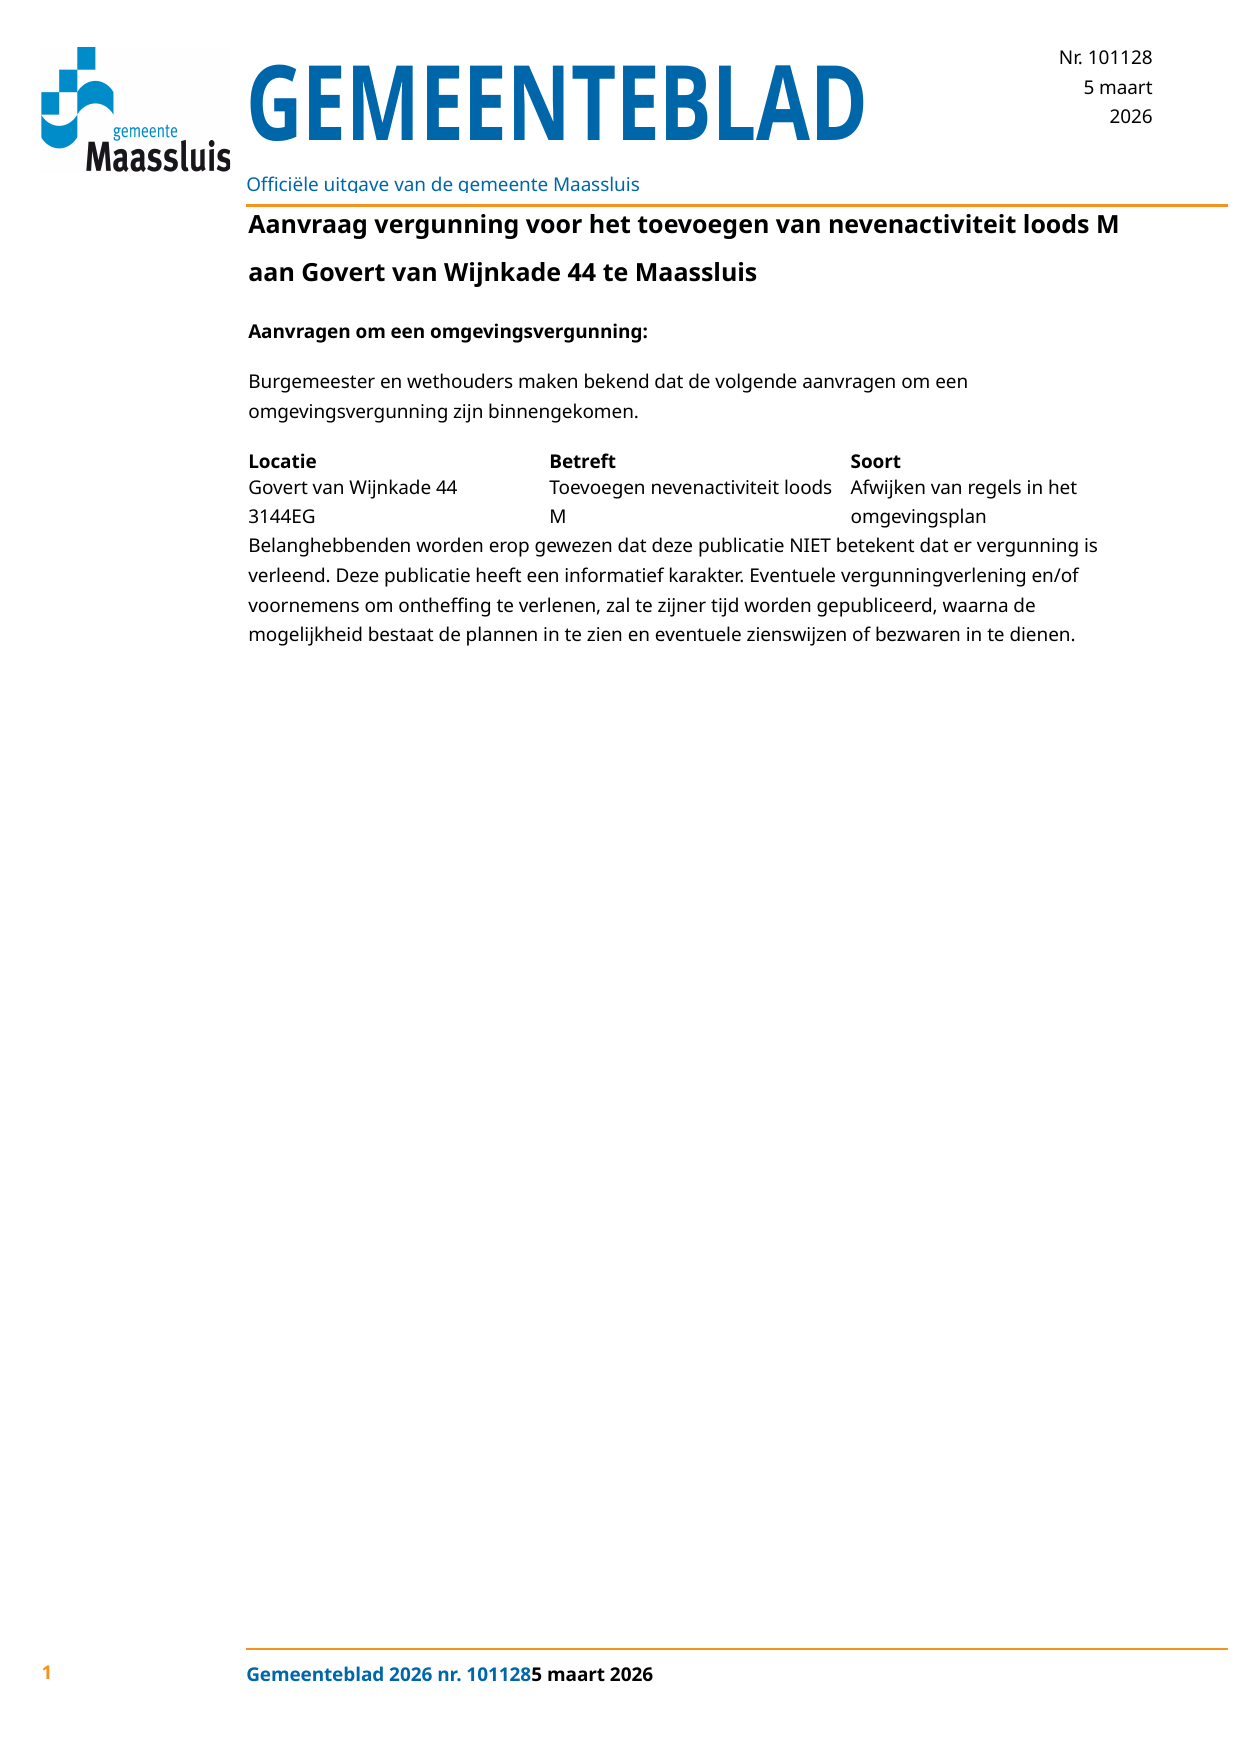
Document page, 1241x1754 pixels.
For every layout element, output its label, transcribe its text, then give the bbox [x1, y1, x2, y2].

table_header Soort [850, 449, 1152, 474]
picture [41, 47, 231, 172]
text Aanvragen om een omgevingsvergunning: [248, 318, 1152, 344]
table_cell Govert van Wijnkade 44 3144EG [248, 474, 549, 529]
table_cell Toevoegen nevenactiviteit loods M [549, 474, 850, 529]
table_header Betreft [549, 449, 850, 474]
picture [41, 47, 77, 92]
table_header Locatie [248, 449, 549, 474]
text Belanghebbenden worden erop gewezen dat deze publicatie NIET betekent dat er vergunning is verleend. Deze publicatie heeft een informatief karakter. Eventuele vergunningverlening en/of voornemens om ontheffing te verlenen, zal te zijner tijd worden gepubliceerd, waarna de mogelijkheid bestaat de plannen in te zien en eventuele zienswijzen of bezwaren in te dienen. [248, 533, 1152, 647]
table_cell Afwijken van regels in het omgevingsplan [850, 474, 1152, 529]
text Aanvraag vergunning voor het toevoegen van nevenactiviteit loods M aan Govert van Wijnkade 44 te Maassluis [248, 207, 1152, 288]
text Burgemeester en wethouders maken bekend dat de volgende aanvragen om een omgevingsvergunning zijn binnengekomen. [248, 368, 1152, 424]
